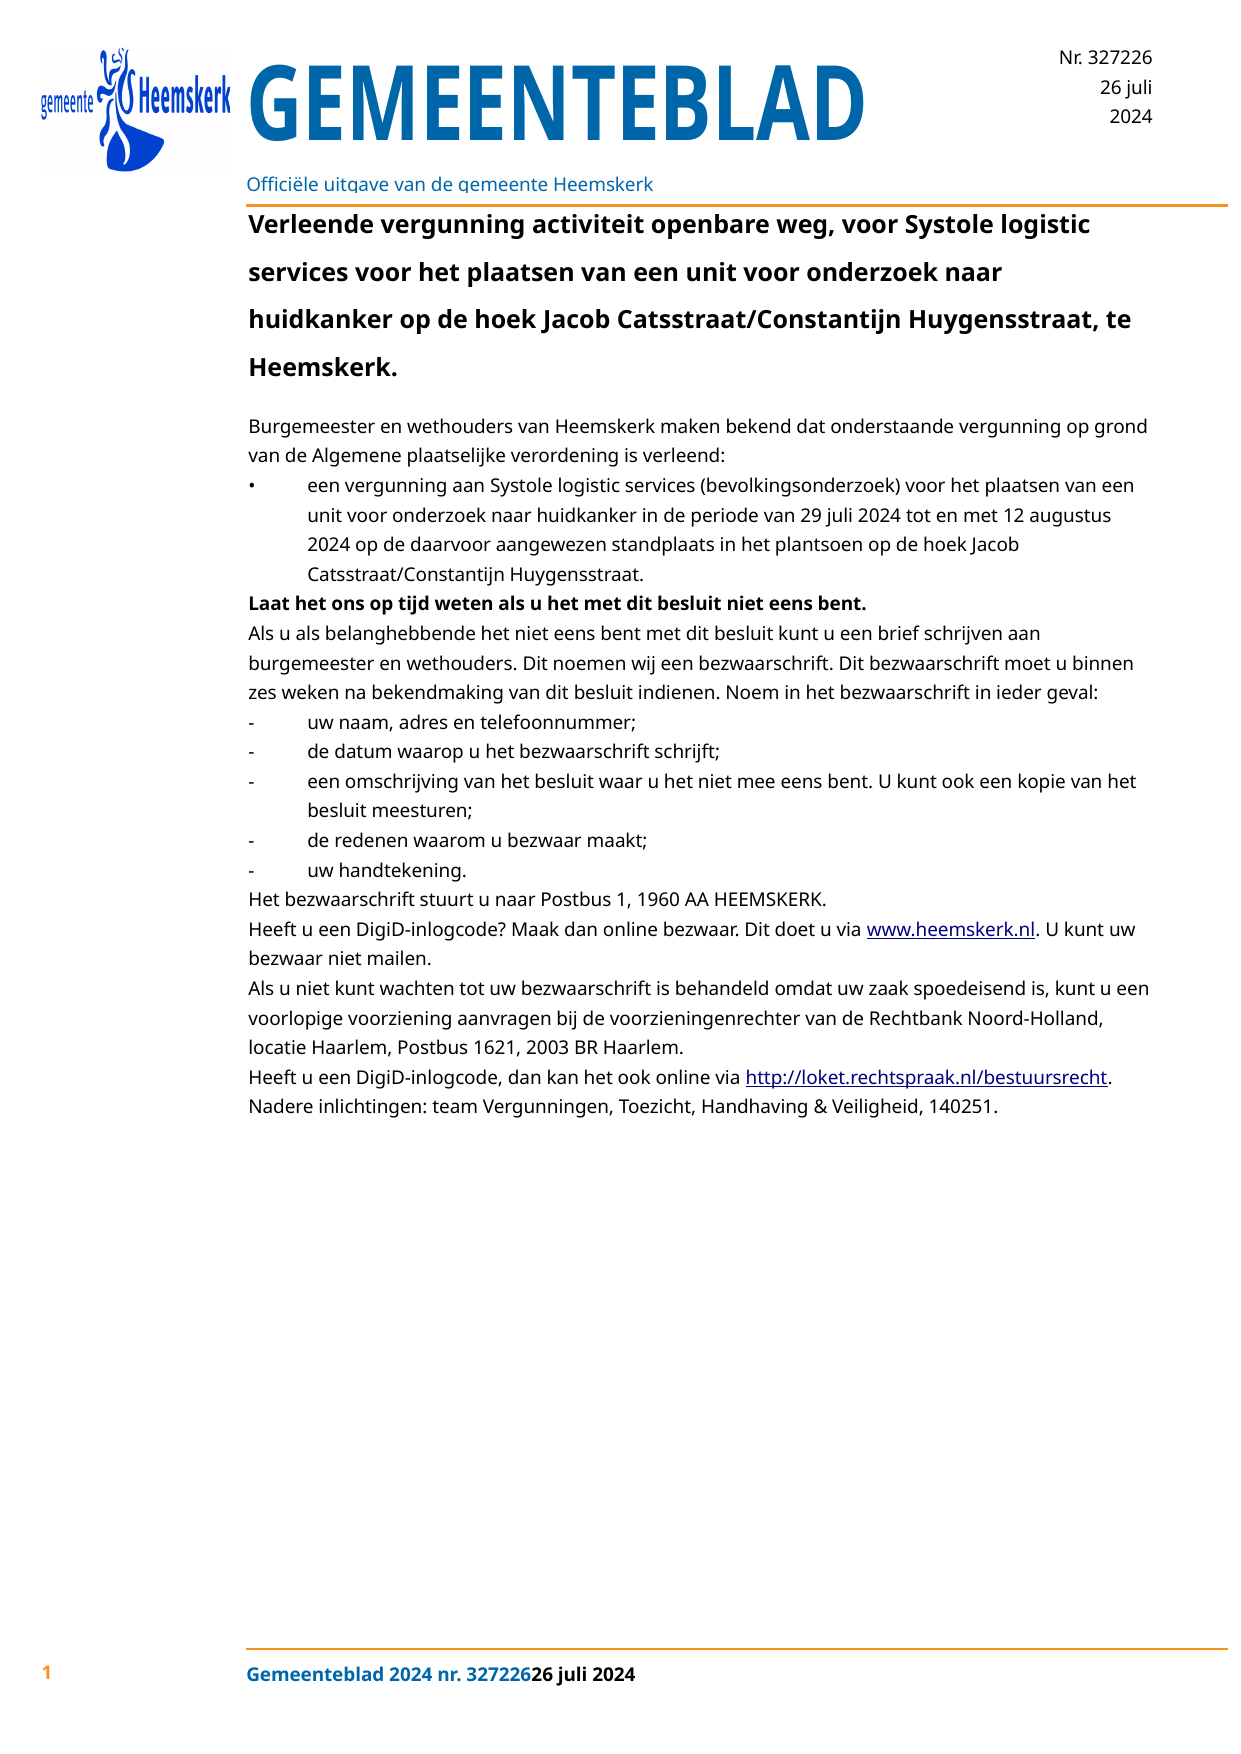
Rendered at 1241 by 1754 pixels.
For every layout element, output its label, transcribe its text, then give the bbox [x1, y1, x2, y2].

list een vergunning aan Systole logistic services (bevolkingsonderzoek) voor het plaatsen van een unit voor onderzoek naar huidkanker in de periode van 29 juli 2024 tot en met 12 augustus 2024 op de daarvoor aangewezen standplaats in het plantsoen op de hoek Jacob Catsstraat/Constantijn Huygensstraat. [248, 472, 1152, 587]
text Heeft u een DigiD-inlogcode? Maak dan online bezwaar. Dit doet u via www.heemskerk.nl. U kunt uw bezwaar niet mailen. [248, 916, 1152, 971]
text Als u niet kunt wachten tot uw bezwaarschrift is behandeld omdat uw zaak spoedeisend is, kunt u een voorlopige voorziening aanvragen bij de voorzieningenrechter van de Rechtbank Noord-Holland, locatie Haarlem, Postbus 1621, 2003 BR Haarlem. [248, 975, 1152, 1060]
text Laat het ons op tijd weten als u het met dit besluit niet eens bent. [248, 591, 1152, 616]
text Nadere inlichtingen: team Vergunningen, Toezicht, Handhaving & Veiligheid, 140251. [248, 1093, 1152, 1119]
text Als u als belanghebbende het niet eens bent met dit besluit kunt u een brief schrijven aan burgemeester en wethouders. Dit noemen wij een bezwaarschrift. Dit bezwaarschrift moet u binnen zes weken na bekendmaking van dit besluit indienen. Noem in het bezwaarschrift in ieder geval: [248, 620, 1152, 705]
list de datum waarop u het bezwaarschrift schrijft; [248, 738, 1152, 764]
text Het bezwaarschrift stuurt u naar Postbus 1, 1960 AA HEEMSKERK. [248, 886, 1152, 912]
text Verleende vergunning activiteit openbare weg, voor Systole logistic services voor het plaatsen van een unit voor onderzoek naar huidkanker op de hoek Jacob Catsstraat/Constantijn Huygensstraat, te Heemskerk. [248, 207, 1152, 384]
text Heeft u een DigiD-inlogcode, dan kan het ook online via http://loket.rechtspraak.nl/bestuursrecht. [248, 1064, 1152, 1090]
picture [41, 47, 231, 172]
list uw handtekening. [248, 857, 1152, 883]
list de redenen waarom u bezwaar maakt; [248, 827, 1152, 853]
list een omschrijving van het besluit waar u het niet mee eens bent. U kunt ook een kopie van het besluit meesturen; [248, 768, 1152, 823]
text Burgemeester en wethouders van Heemskerk maken bekend dat onderstaande vergunning op grond van de Algemene plaatselijke verordening is verleend: [248, 413, 1152, 468]
list uw naam, adres en telefoonnummer; [248, 709, 1152, 735]
